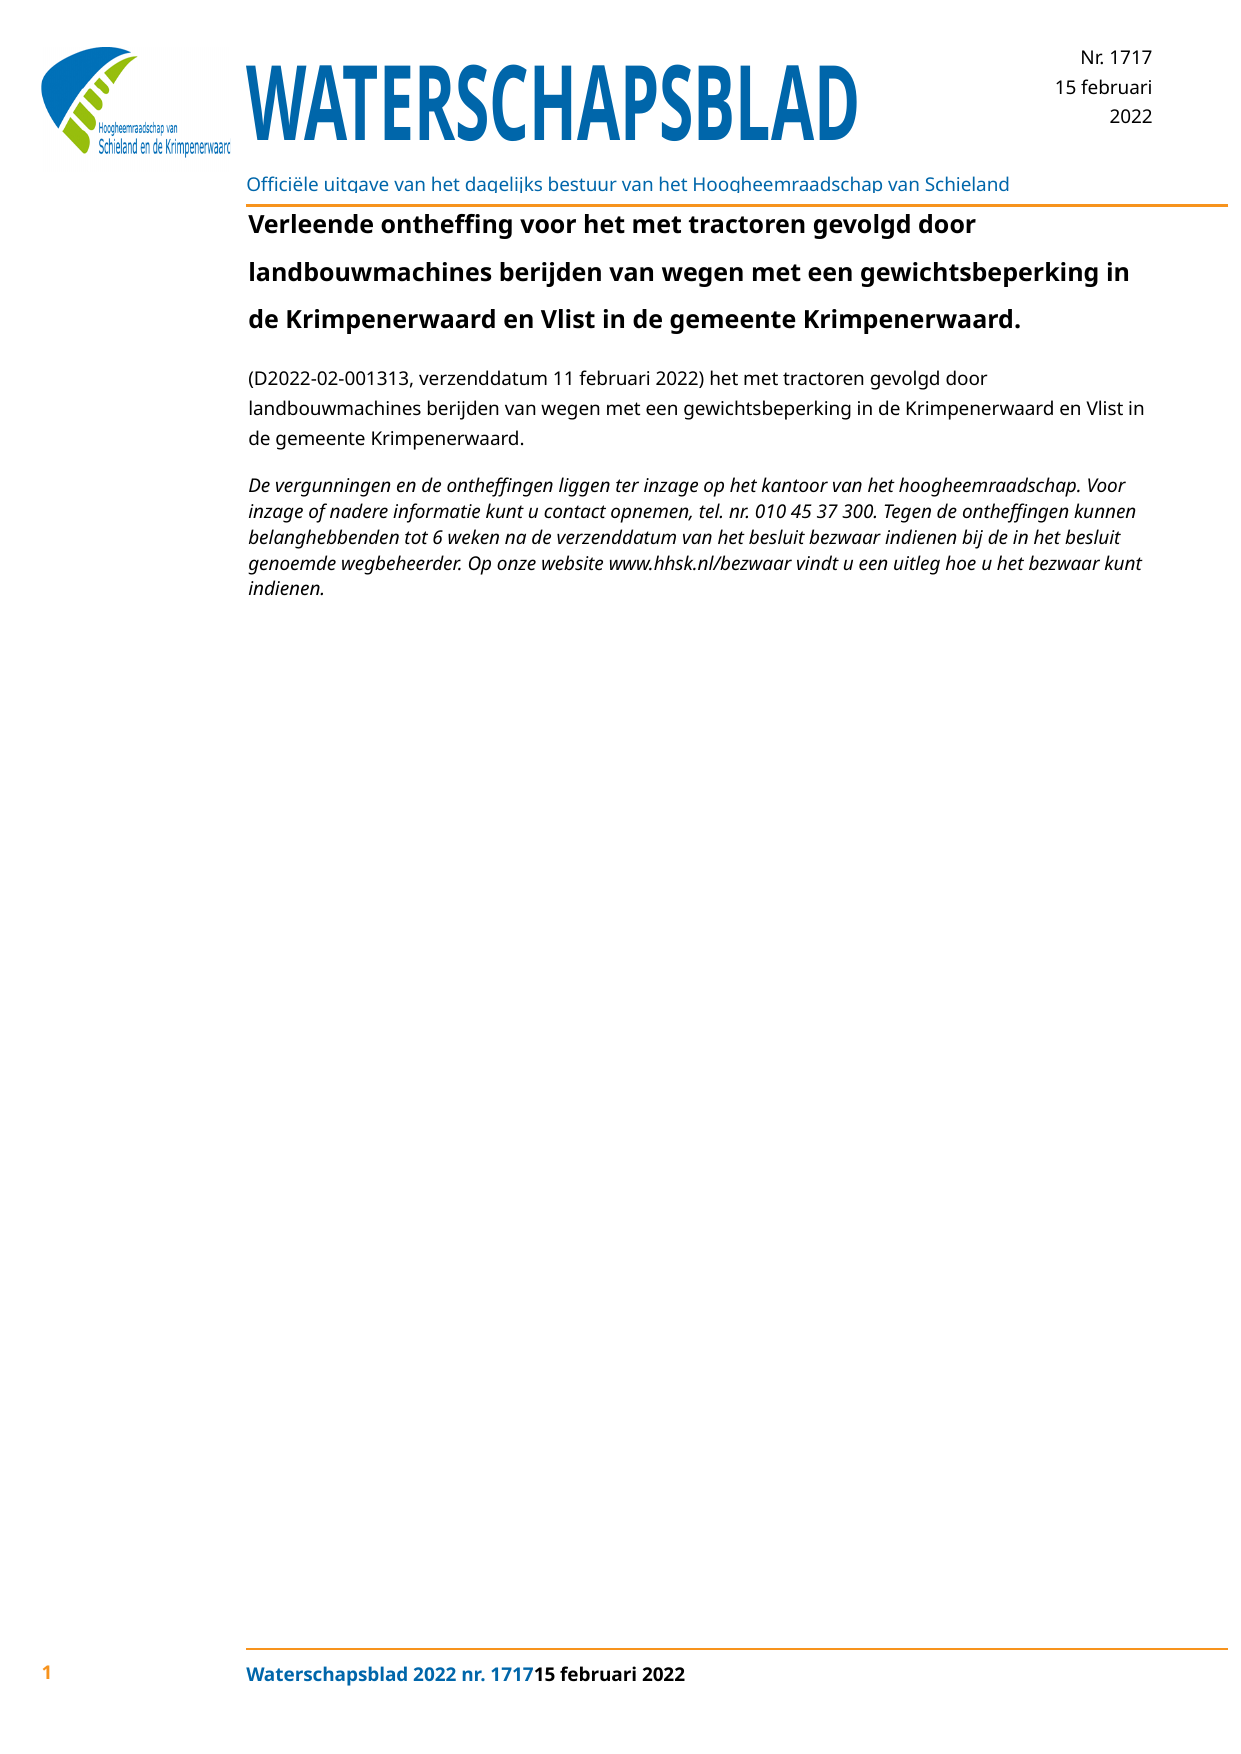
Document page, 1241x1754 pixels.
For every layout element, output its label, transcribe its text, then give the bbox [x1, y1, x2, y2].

text (D2022-02-001313, verzenddatum 11 februari 2022) het met tractoren gevolgd door landbouwmachines berijden van wegen met een gewichtsbeperking in de Krimpenerwaard en Vlist in de gemeente Krimpenerwaard. [248, 366, 1152, 450]
text Verleende ontheffing voor het met tractoren gevolgd door landbouwmachines berijden van wegen met een gewichtsbeperking in de Krimpenerwaard en Vlist in de gemeente Krimpenerwaard. [248, 207, 1152, 336]
picture [41, 47, 231, 172]
text De vergunningen en de ontheffingen liggen ter inzage op het kantoor van het hoogheemraadschap. Voor inzage of nadere informatie kunt u contact opnemen, tel. nr. 010 45 37 300. Tegen de ontheffingen kunnen belanghebbenden tot 6 weken na de verzenddatum van het besluit bezwaar indienen bij de in het besluit genoemde wegbeheerder. Op onze website www.hhsk.nl/bezwaar vindt u een uitleg hoe u het bezwaar kunt indienen. [248, 472, 1152, 601]
